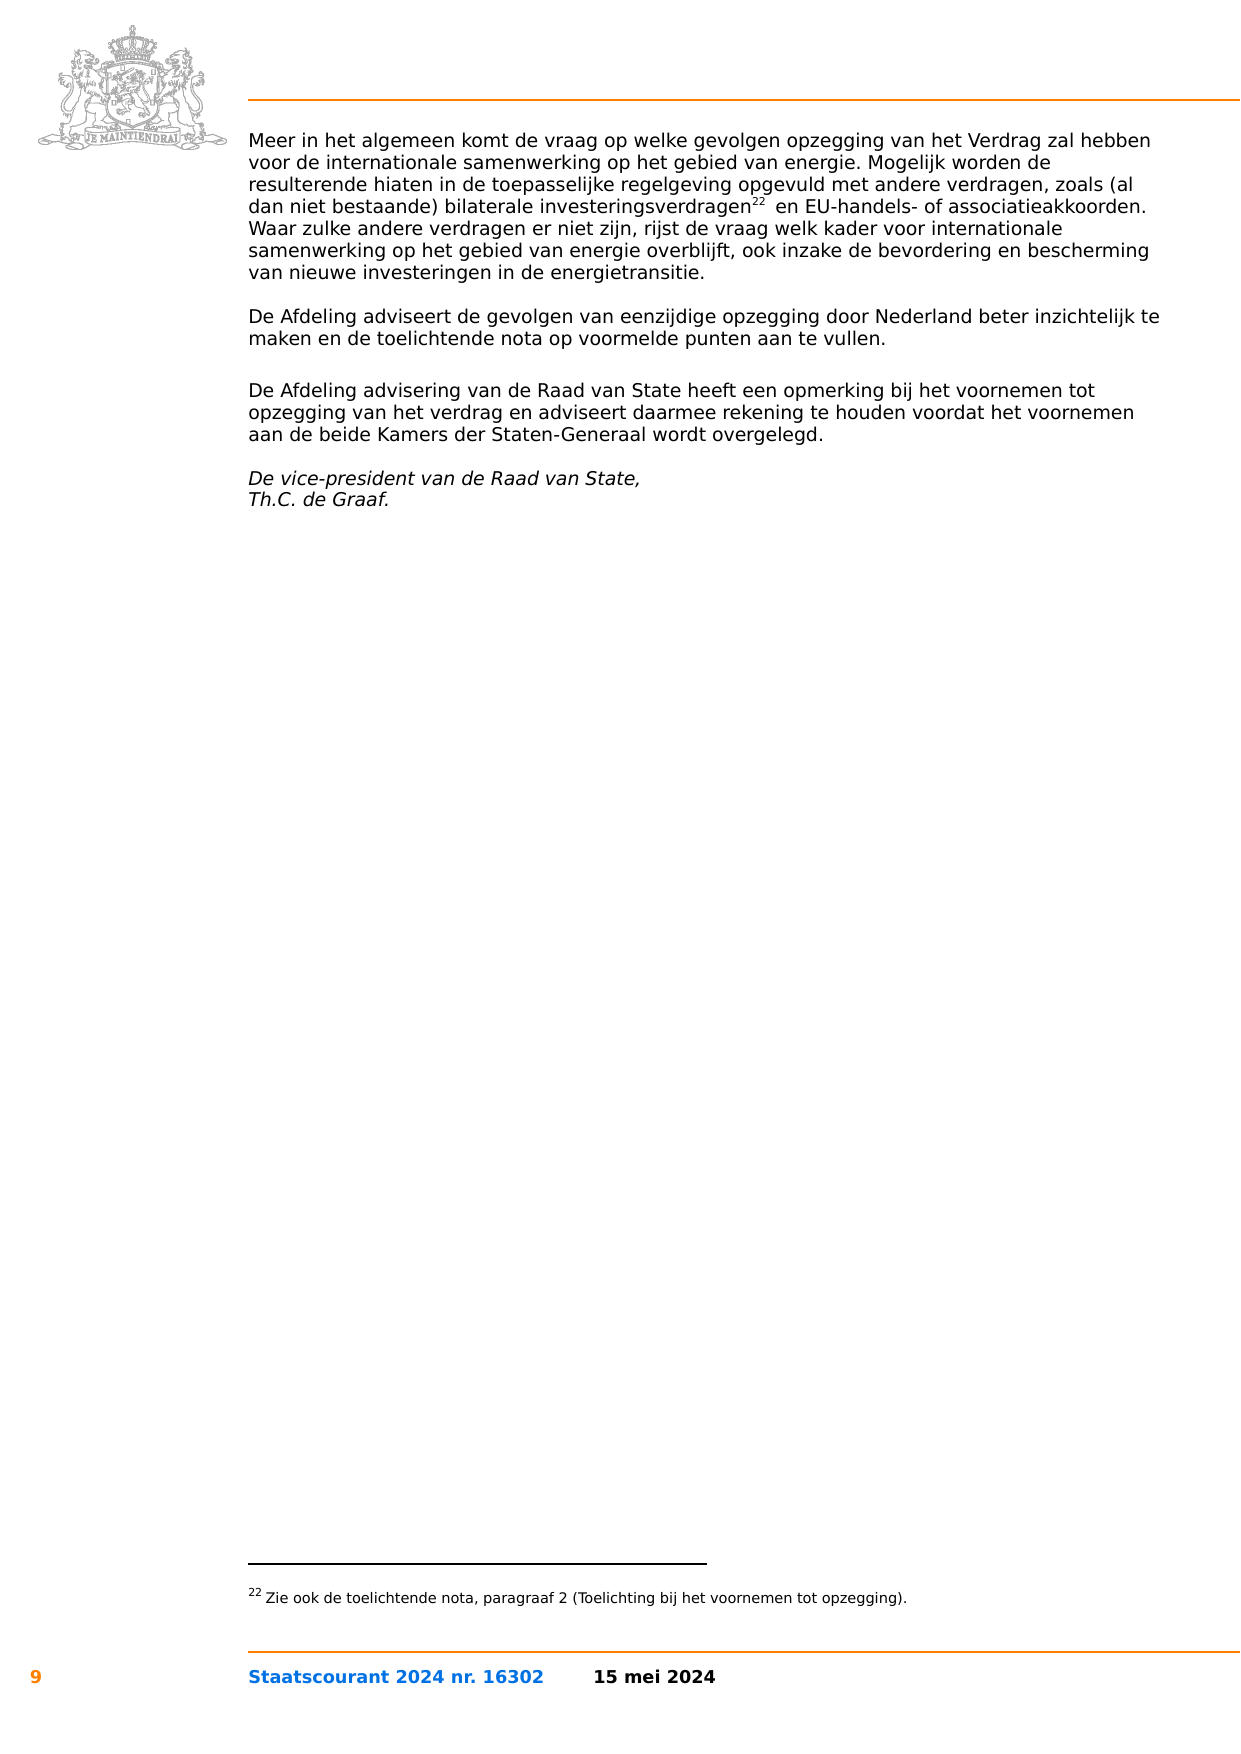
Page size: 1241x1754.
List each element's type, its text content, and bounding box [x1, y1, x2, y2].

text Zie ook de toelichtende nota, paragraaf 2 (Toelichting bij het voornemen tot opzegging). [248, 1586, 1163, 1608]
text De Afdeling adviseert de gevolgen van eenzijdige opzegging door Nederland beter inzichtelijk te maken en de toelichtende nota op voormelde punten aan te vullen. [248, 306, 1163, 349]
text De vice-president van de Raad van State, Th.C. de Graaf. [248, 467, 1163, 511]
picture [38, 25, 227, 150]
text Meer in het algemeen komt de vraag op welke gevolgen opzegging van het Verdrag zal hebben voor de internationale samenwerking op het gebied van energie. Mogelijk worden de resulterende hiaten in de toepasselijke regelgeving opgevuld met andere verdragen, zoals (al dan niet bestaande) bilaterale investeringsverdragen en EU‑handels- of associatieakkoorden. Waar zulke andere verdragen er niet zijn, rijst de vraag welk kader voor internationale samenwerking op het gebied van energie overblijft, ook inzake de bevordering en bescherming van nieuwe investeringen in de energietransitie. [248, 130, 1163, 284]
text De Afdeling advisering van de Raad van State heeft een opmerking bij het voornemen tot opzegging van het verdrag en adviseert daarmee rekening te houden voordat het voornemen aan de beide Kamers der Staten-Generaal wordt overgelegd. [248, 379, 1163, 446]
